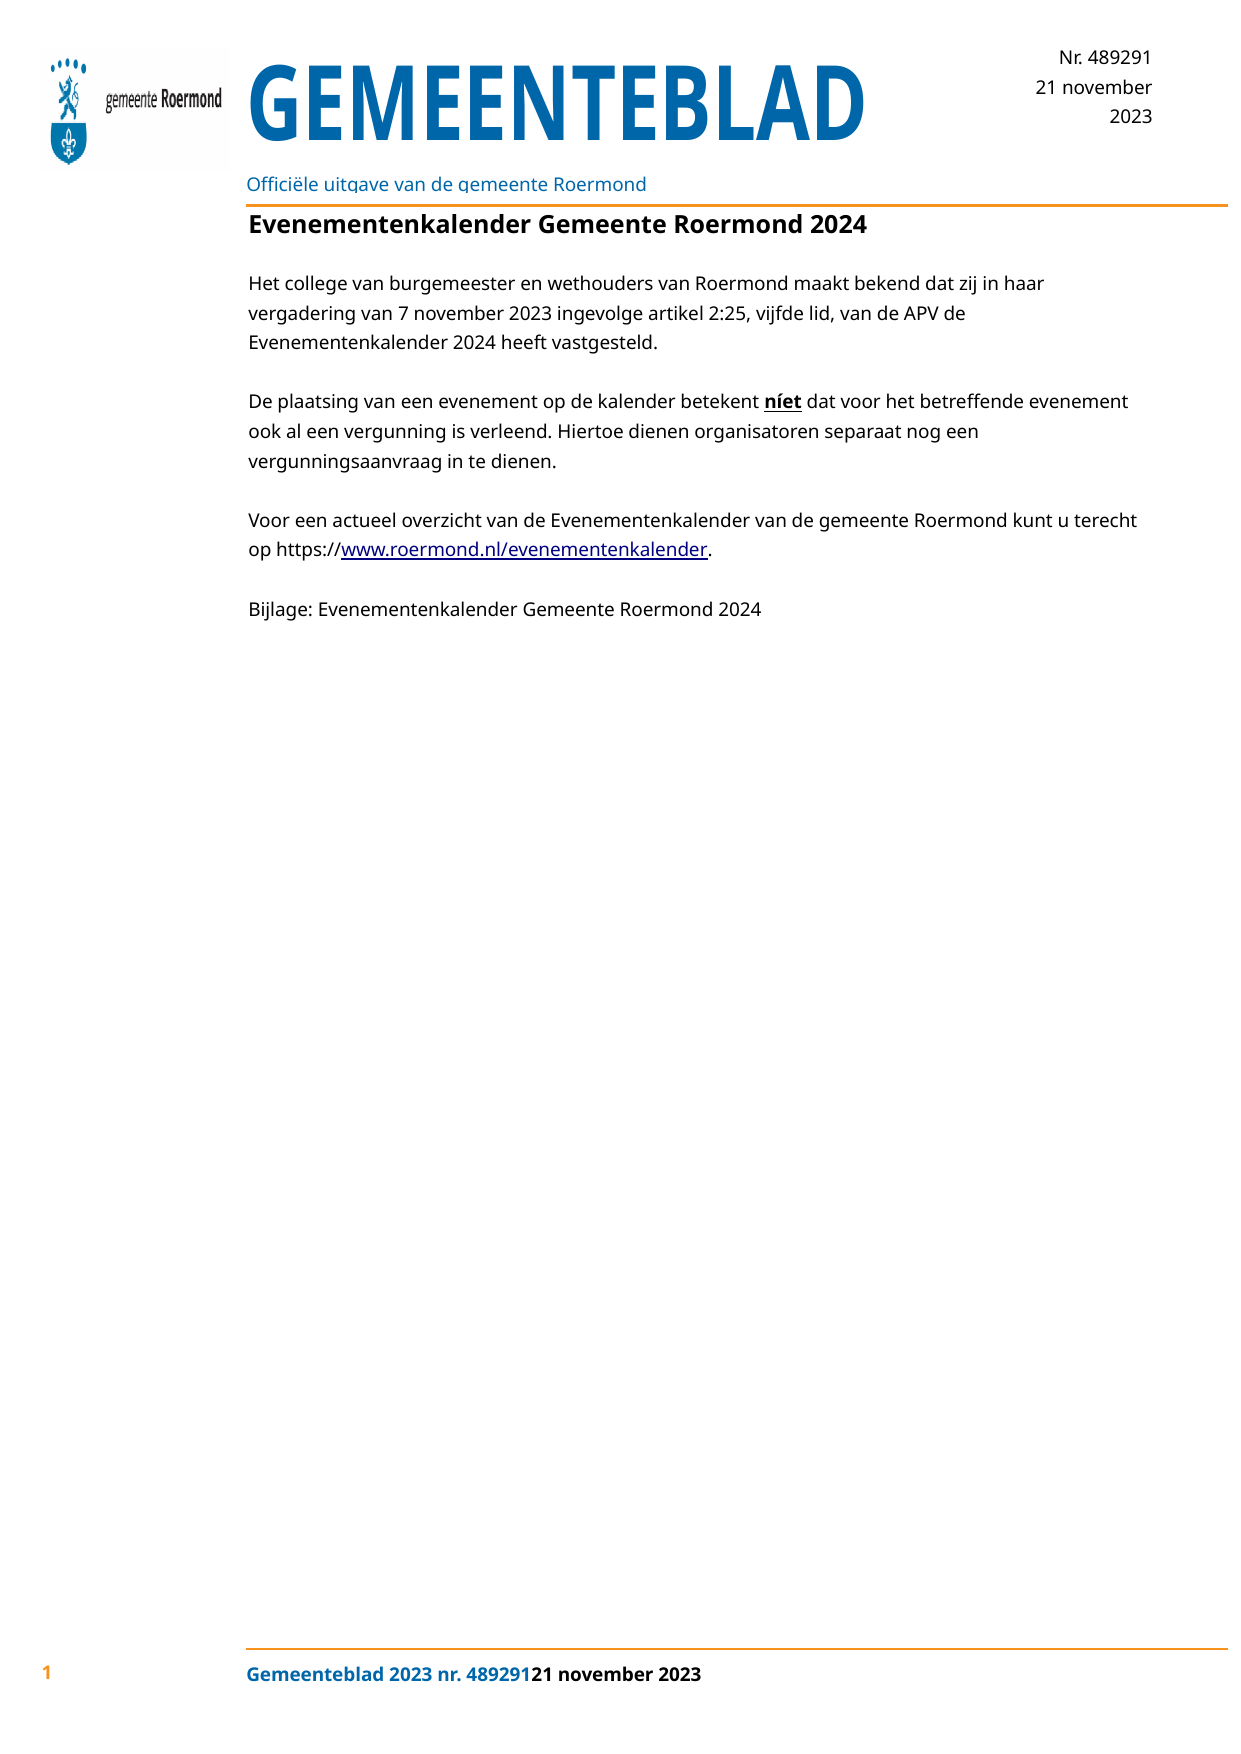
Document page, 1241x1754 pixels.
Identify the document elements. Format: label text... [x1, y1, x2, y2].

text De plaatsing van een evenement op de kalender betekent níet dat voor het betreffende evenement ook al een vergunning is verleend. Hiertoe dienen organisatoren separaat nog een vergunningsaanvraag in te dienen. [248, 389, 1152, 473]
picture [41, 47, 231, 172]
text Evenementenkalender Gemeente Roermond 2024 [248, 207, 1152, 241]
text Bijlage: Evenementenkalender Gemeente Roermond 2024 [248, 596, 1152, 621]
text Het college van burgemeester en wethouders van Roermond maakt bekend dat zij in haar vergadering van 7 november 2023 ingevolge artikel 2:25, vijfde lid, van de APV de Evenementenkalender 2024 heeft vastgesteld. [248, 270, 1152, 355]
text Voor een actueel overzicht van de Evenementenkalender van de gemeente Roermond kunt u terecht op https://www.roermond.nl/evenementenkalender. [248, 507, 1152, 562]
